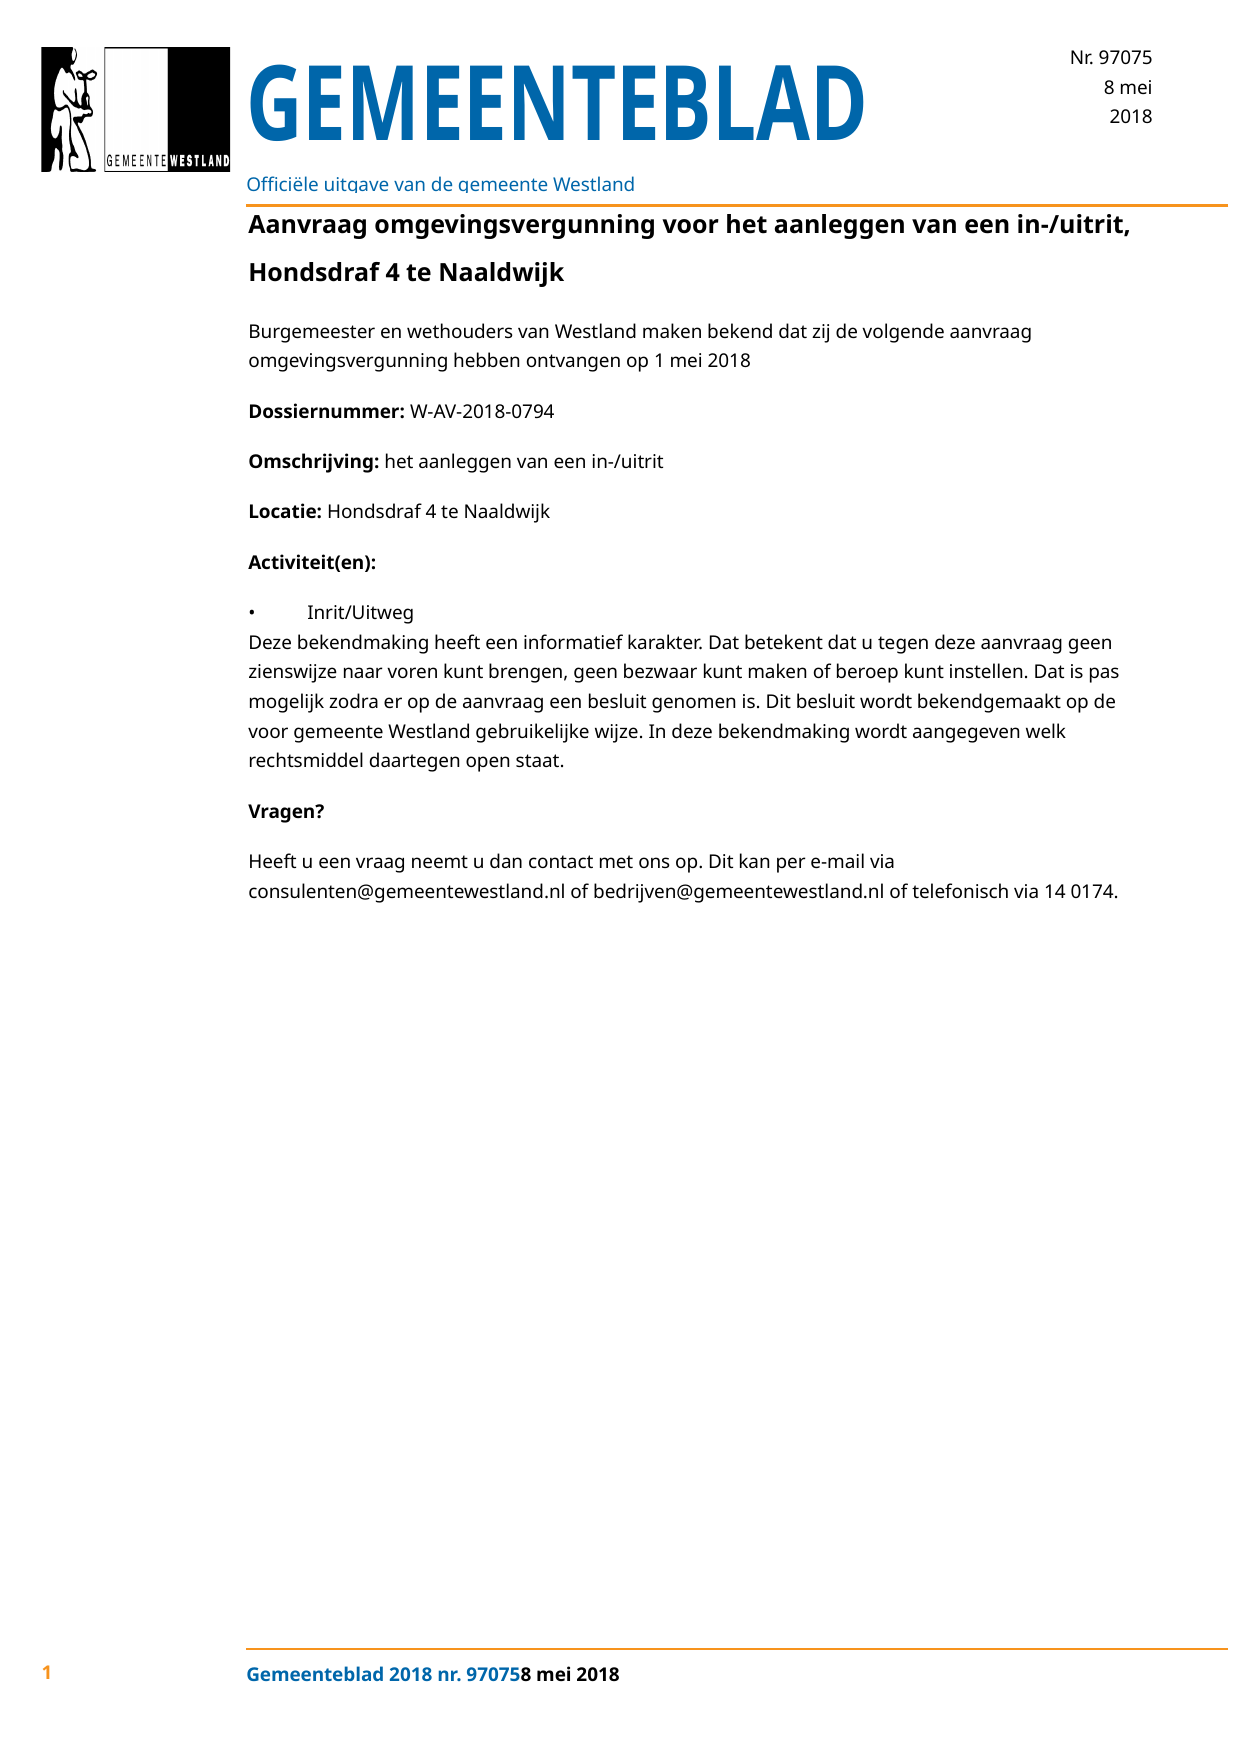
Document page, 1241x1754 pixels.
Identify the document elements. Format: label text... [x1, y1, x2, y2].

text Deze bekendmaking heeft een informatief karakter. Dat betekent dat u tegen deze aanvraag geen zienswijze naar voren kunt brengen, geen bezwaar kunt maken of beroep kunt instellen. Dat is pas mogelijk zodra er op de aanvraag een besluit genomen is. Dit besluit wordt bekendgemaakt op de voor gemeente Westland gebruikelijke wijze. In deze bekendmaking wordt aangegeven welk rechtsmiddel daartegen open staat. [248, 629, 1152, 773]
text Vragen? [248, 798, 1152, 824]
picture [41, 47, 231, 172]
text Activiteit(en): [248, 549, 1152, 575]
text Locatie: Hondsdraf 4 te Naaldwijk [248, 499, 1152, 524]
text Heeft u een vraag neemt u dan contact met ons op. Dit kan per e-mail via consulenten@gemeentewestland.nl of bedrijven@gemeentewestland.nl of telefonisch via 14 0174. [248, 848, 1152, 904]
text Aanvraag omgevingsvergunning voor het aanleggen van een in-/uitrit, Hondsdraf 4 te Naaldwijk [248, 207, 1152, 288]
list Inrit/Uitweg [248, 599, 1152, 625]
text Dossiernummer: W-AV-2018-0794 [248, 398, 1152, 424]
text Omschrijving: het aanleggen van een in-/uitrit [248, 448, 1152, 474]
text Burgemeester en wethouders van Westland maken bekend dat zij de volgende aanvraag omgevingsvergunning hebben ontvangen op 1 mei 2018 [248, 318, 1152, 373]
